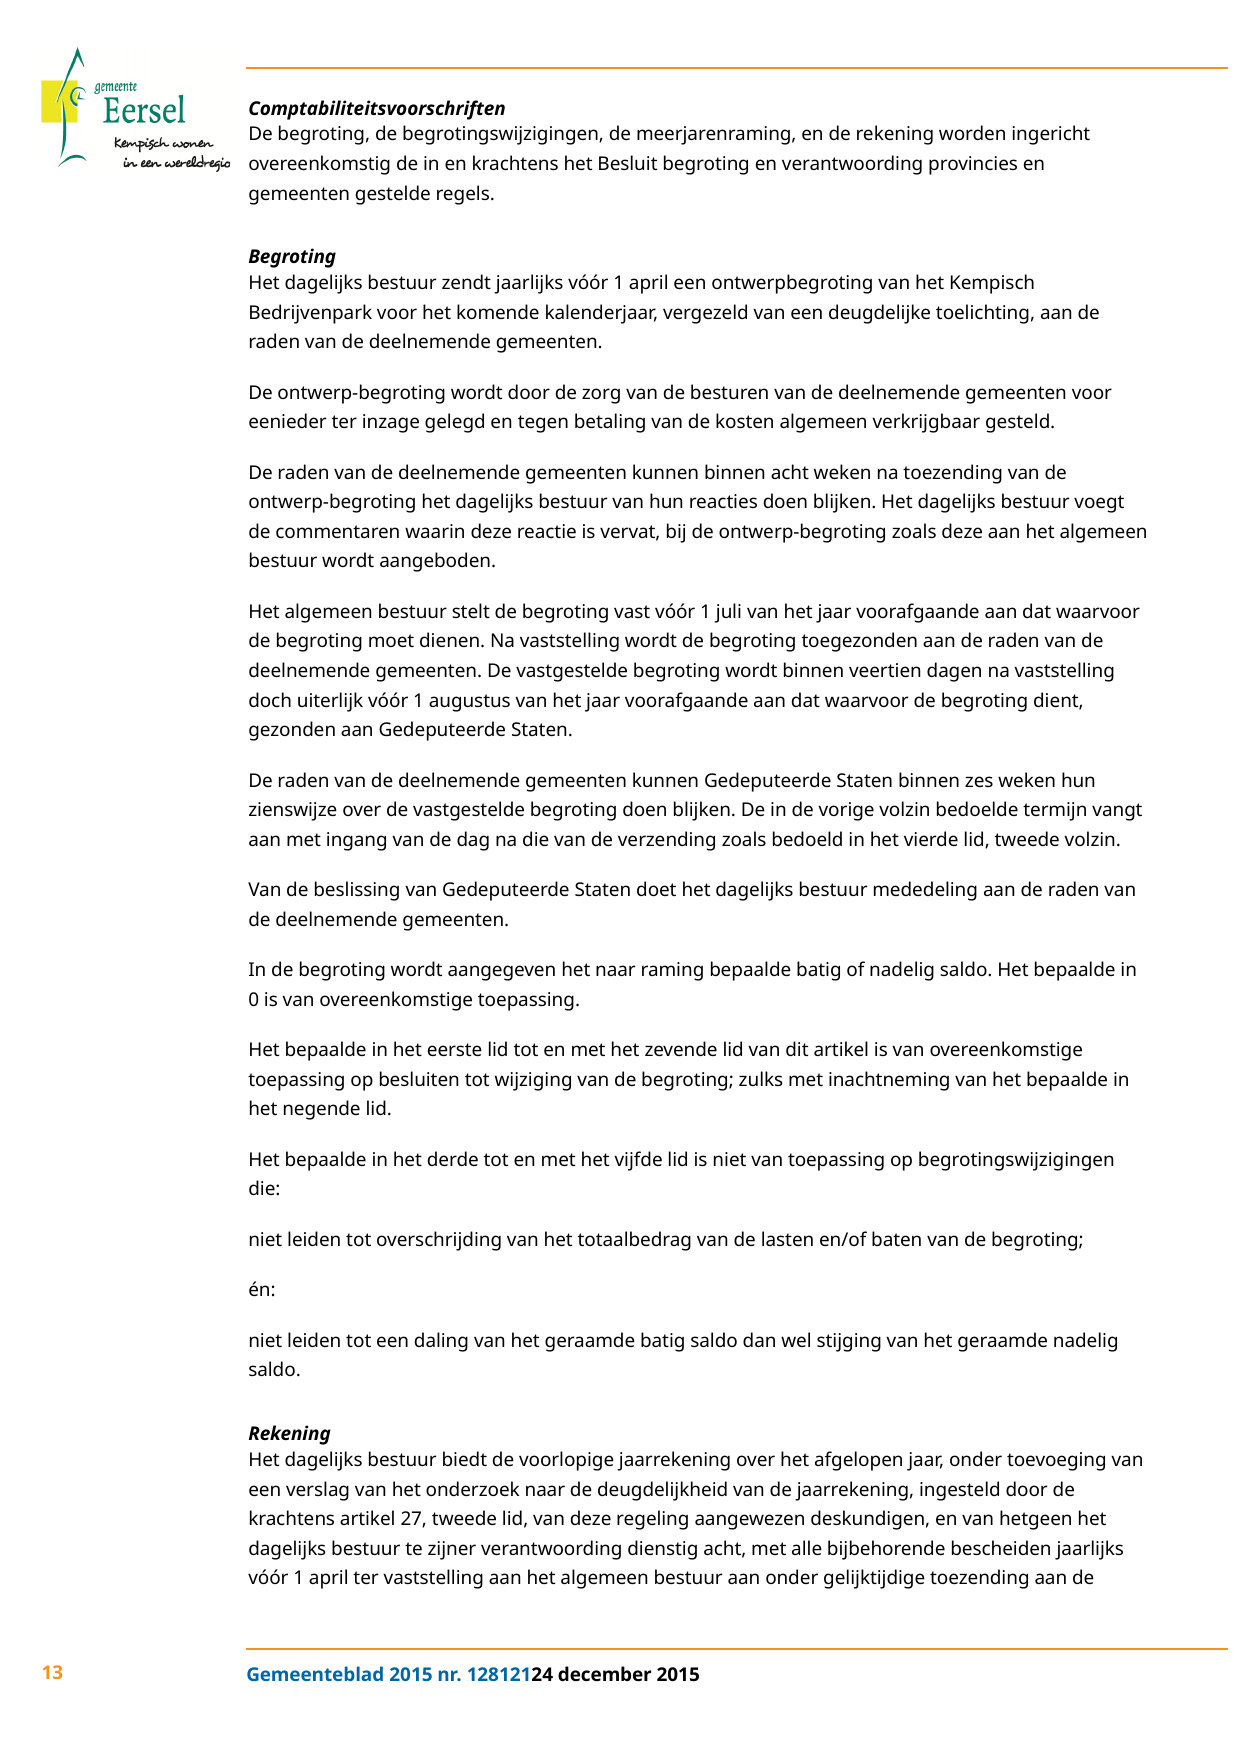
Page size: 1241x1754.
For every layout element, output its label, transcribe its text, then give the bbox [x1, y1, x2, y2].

text Het dagelijks bestuur zendt jaarlijks vóór 1 april een ontwerpbegroting van het Kempisch Bedrijvenpark voor het komende kalenderjaar, vergezeld van een deugdelijke toelichting, aan de raden van de deelnemende gemeenten. [248, 269, 1152, 354]
text De raden van de deelnemende gemeenten kunnen Gedeputeerde Staten binnen zes weken hun zienswijze over de vastgestelde begroting doen blijken. De in de vorige volzin bedoelde termijn vangt aan met ingang van de dag na die van de verzending zoals bedoeld in het vierde lid, tweede volzin. [248, 767, 1152, 852]
text In de begroting wordt aangegeven het naar raming bepaalde batig of nadelig saldo. Het bepaalde in 0 is van overeenkomstige toepassing. [248, 956, 1152, 1012]
text De ontwerp-begroting wordt door de zorg van de besturen van de deelnemende gemeenten voor eenieder ter inzage gelegd en tegen betaling van de kosten algemeen verkrijgbaar gesteld. [248, 379, 1152, 434]
text De raden van de deelnemende gemeenten kunnen binnen acht weken na toezending van de ontwerp-begroting het dagelijks bestuur van hun reacties doen blijken. Het dagelijks bestuur voegt de commentaren waarin deze reactie is vervat, bij de ontwerp-begroting zoals deze aan het algemeen bestuur wordt aangeboden. [248, 459, 1152, 573]
text Het algemeen bestuur stelt de begroting vast vóór 1 juli van het jaar voorafgaande aan dat waarvoor de begroting moet dienen. Na vaststelling wordt de begroting toegezonden aan de raden van de deelnemende gemeenten. De vastgestelde begroting wordt binnen veertien dagen na vaststelling doch uiterlijk vóór 1 augustus van het jaar voorafgaande aan dat waarvoor de begroting dient, gezonden aan Gedeputeerde Staten. [248, 598, 1152, 742]
text Begroting [248, 244, 1152, 269]
text Het bepaalde in het eerste lid tot en met het zevende lid van dit artikel is van overeenkomstige toepassing op besluiten tot wijziging van de begroting; zulks met inachtneming van het bepaalde in het negende lid. [248, 1036, 1152, 1121]
text Van de beslissing van Gedeputeerde Staten doet het dagelijks bestuur mededeling aan de raden van de deelnemende gemeenten. [248, 876, 1152, 932]
picture [41, 47, 231, 172]
text Comptabiliteitsvoorschriften [248, 95, 1152, 121]
text niet leiden tot overschrijding van het totaalbedrag van de lasten en/of baten van de begroting; [248, 1226, 1152, 1252]
text De begroting, de begrotingswijzigingen, de meerjarenraming, en de rekening worden ingericht overeenkomstig de in en krachtens het Besluit begroting en verantwoording provincies en gemeenten gestelde regels. [248, 121, 1152, 205]
text Rekening [248, 1420, 1152, 1446]
text niet leiden tot een daling van het geraamde batig saldo dan wel stijging van het geraamde nadelig saldo. [248, 1327, 1152, 1382]
text én: [248, 1276, 1152, 1302]
text Het bepaalde in het derde tot en met het vijfde lid is niet van toepassing op begrotingswijzigingen die: [248, 1146, 1152, 1201]
text Het dagelijks bestuur biedt de voorlopige jaarrekening over het afgelopen jaar, onder toevoeging van een verslag van het onderzoek naar de deugdelijkheid van de jaarrekening, ingesteld door de krachtens artikel 27, tweede lid, van deze regeling aangewezen deskundigen, en van hetgeen het dagelijks bestuur te zijner verantwoording dienstig acht, met alle bijbehorende bescheiden jaarlijks vóór 1 april ter vaststelling aan het algemeen bestuur aan onder gelijktijdige toezending aan de [248, 1446, 1152, 1590]
